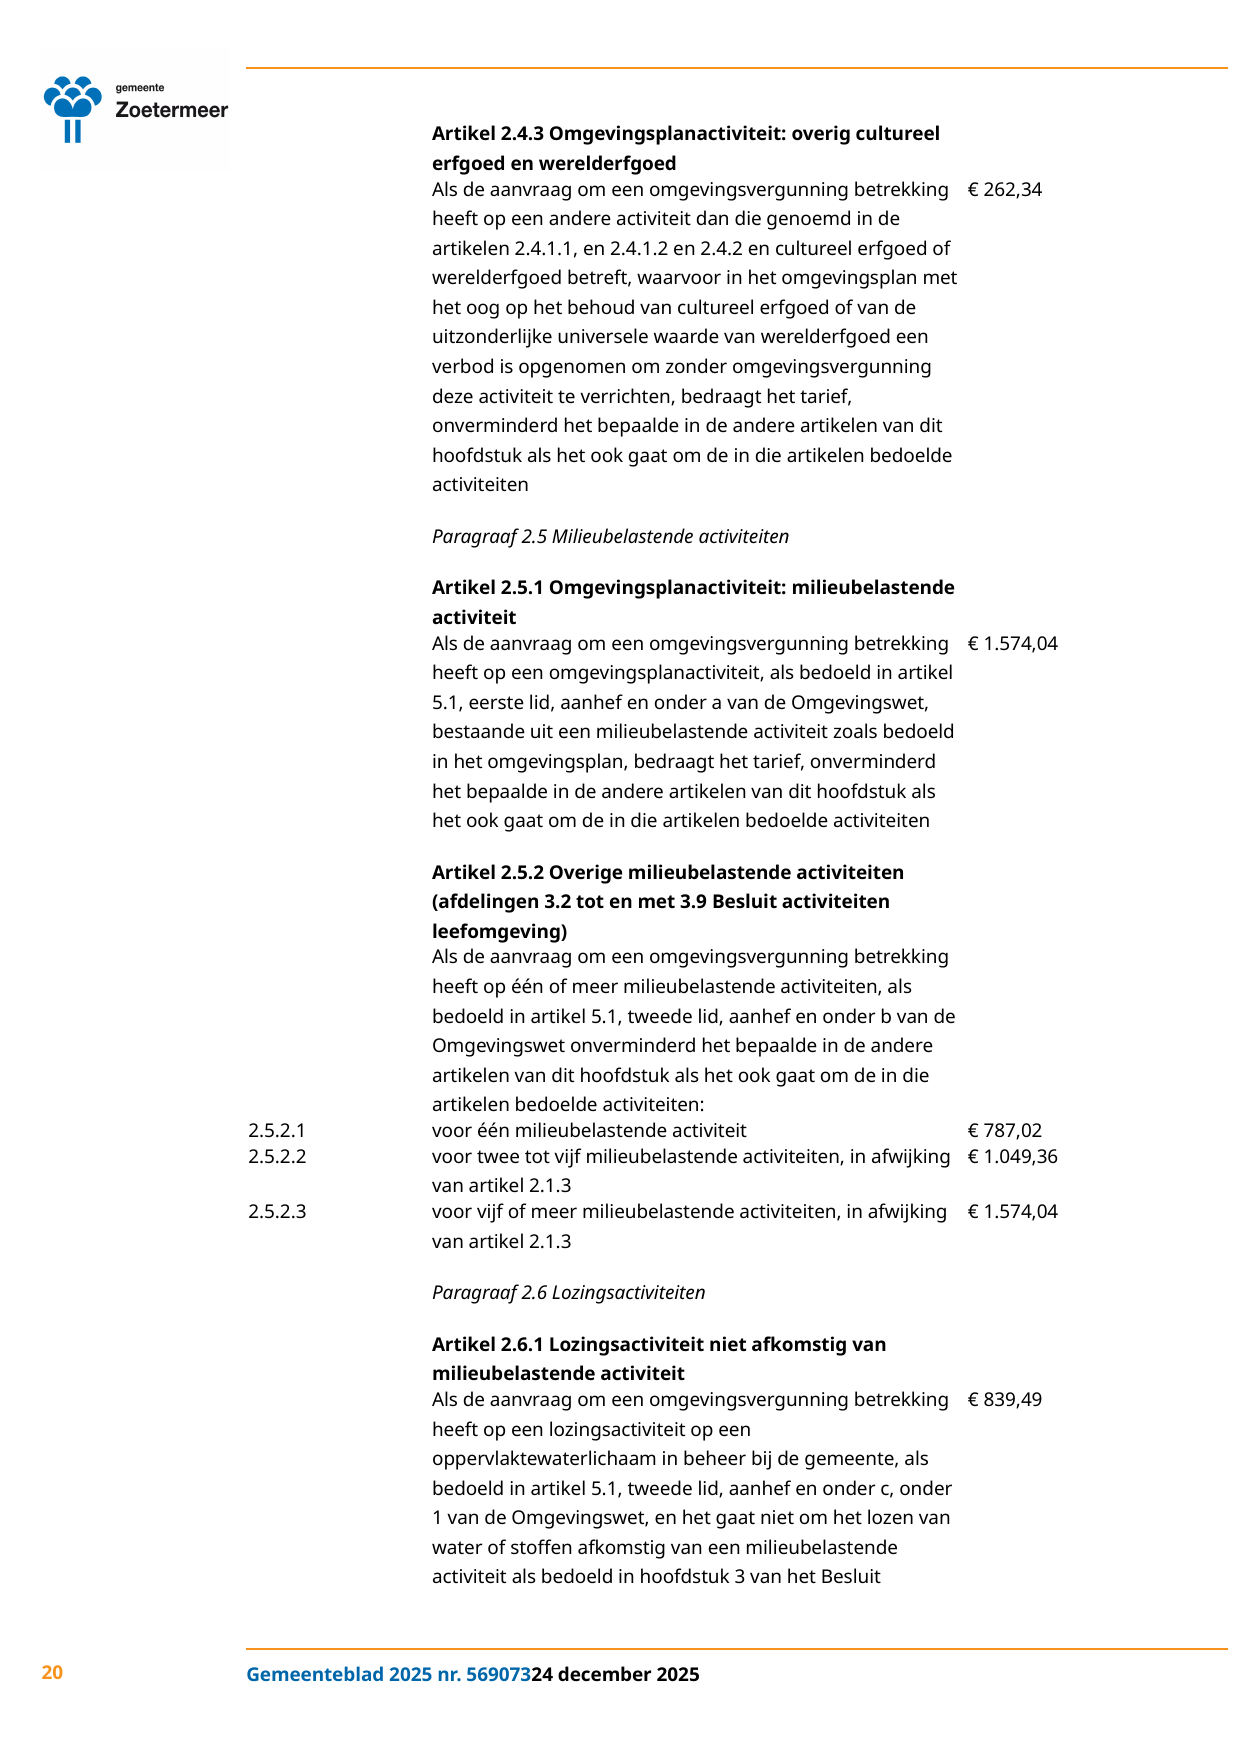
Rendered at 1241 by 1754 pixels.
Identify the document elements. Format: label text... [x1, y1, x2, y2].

table_cell [248, 630, 432, 833]
table_cell [248, 1280, 432, 1305]
table_cell € 1.574,04 [968, 1199, 1152, 1254]
table_cell € 839,49 [968, 1386, 1152, 1589]
table_cell [968, 1305, 1152, 1331]
table_cell Paragraaf 2.5 Milieubelastende activiteiten [432, 523, 968, 549]
table_cell [968, 549, 1152, 574]
table_cell [968, 498, 1152, 523]
table_cell [968, 1280, 1152, 1305]
table_cell Paragraaf 2.6 Lozingsactiviteiten [432, 1280, 968, 1305]
table_cell 2.5.2.3 [248, 1199, 432, 1254]
table_cell Artikel 2.6.1 Lozingsactiviteit niet afkomstig van milieubelastende activiteit [432, 1331, 968, 1386]
table_cell 2.5.2.1 [248, 1118, 432, 1143]
table_cell € 262,34 [968, 176, 1152, 497]
table_cell [968, 1331, 1152, 1386]
table_cell [248, 575, 432, 630]
table_cell [968, 523, 1152, 549]
table_cell Als de aanvraag om een omgevingsvergunning betrekking heeft op één of meer milieubelastende activiteiten, als bedoeld in artikel 5.1, tweede lid, aanhef en onder b van de Omgevingswet onverminderd het bepaalde in de andere artikelen van dit hoofdstuk als het ook gaat om de in die artikelen bedoelde activiteiten: [432, 944, 968, 1117]
table_cell [432, 833, 968, 859]
table_cell [248, 498, 432, 523]
table_cell Als de aanvraag om een omgevingsvergunning betrekking heeft op een omgevingsplanactiviteit, als bedoeld in artikel 5.1, eerste lid, aanhef en onder a van de Omgevingswet, bestaande uit een milieubelastende activiteit zoals bedoeld in het omgevingsplan, bedraagt het tarief, onverminderd het bepaalde in de andere artikelen van dit hoofdstuk als het ook gaat om de in die artikelen bedoelde activiteiten [432, 630, 968, 833]
table_cell € 787,02 [968, 1118, 1152, 1143]
table_cell [432, 549, 968, 574]
table_cell € 1.049,36 [968, 1143, 1152, 1198]
table_cell voor één milieubelastende activiteit [432, 1118, 968, 1143]
table_cell [968, 95, 1152, 121]
table_cell [248, 1305, 432, 1331]
table_cell voor vijf of meer milieubelastende activiteiten, in afwijking van artikel 2.1.3 [432, 1199, 968, 1254]
table_cell [248, 523, 432, 549]
table_cell € 1.574,04 [968, 630, 1152, 833]
table_cell [968, 575, 1152, 630]
table_cell Artikel 2.5.1 Omgevingsplanactiviteit: milieubelastende activiteit [432, 575, 968, 630]
picture [41, 47, 231, 172]
table_cell [248, 1386, 432, 1589]
table_cell Als de aanvraag om een omgevingsvergunning betrekking heeft op een andere activiteit dan die genoemd in de artikelen 2.4.1.1, en 2.4.1.2 en 2.4.2 en cultureel erfgoed of werelderfgoed betreft, waarvoor in het omgevingsplan met het oog op het behoud van cultureel erfgoed of van de uitzonderlijke universele waarde van werelderfgoed een verbod is opgenomen om zonder omgevingsvergunning deze activiteit te verrichten, bedraagt het tarief, onverminderd het bepaalde in de andere artikelen van dit hoofdstuk als het ook gaat om de in die artikelen bedoelde activiteiten [432, 176, 968, 497]
table_cell Artikel 2.5.2 Overige milieubelastende activiteiten (afdelingen 3.2 tot en met 3.9 Besluit activiteiten leefomgeving) [432, 859, 968, 944]
table_cell [248, 833, 432, 859]
table_cell [248, 1331, 432, 1386]
table_cell [432, 498, 968, 523]
table_cell voor twee tot vijf milieubelastende activiteiten, in afwijking van artikel 2.1.3 [432, 1143, 968, 1198]
table_cell [432, 1254, 968, 1279]
table_cell [248, 121, 432, 176]
table_cell [248, 944, 432, 1117]
table_cell [248, 859, 432, 944]
table_cell [248, 95, 432, 121]
table_cell [248, 549, 432, 574]
table_cell [968, 859, 1152, 944]
table_cell [968, 944, 1152, 1117]
table_cell Als de aanvraag om een omgevingsvergunning betrekking heeft op een lozingsactiviteit op een oppervlaktewaterlichaam in beheer bij de gemeente, als bedoeld in artikel 5.1, tweede lid, aanhef en onder c, onder 1 van de Omgevingswet, en het gaat niet om het lozen van water of stoffen afkomstig van een milieubelastende activiteit als bedoeld in hoofdstuk 3 van het Besluit [432, 1386, 968, 1589]
table_cell [968, 833, 1152, 859]
table_cell [432, 1305, 968, 1331]
table_cell [248, 176, 432, 497]
table_cell [968, 1254, 1152, 1279]
table_cell 2.5.2.2 [248, 1143, 432, 1198]
table_cell [968, 121, 1152, 176]
table_cell Artikel 2.4.3 Omgevingsplanactiviteit: overig cultureel erfgoed en werelderfgoed [432, 121, 968, 176]
table_cell [248, 1254, 432, 1279]
table_cell [432, 95, 968, 121]
